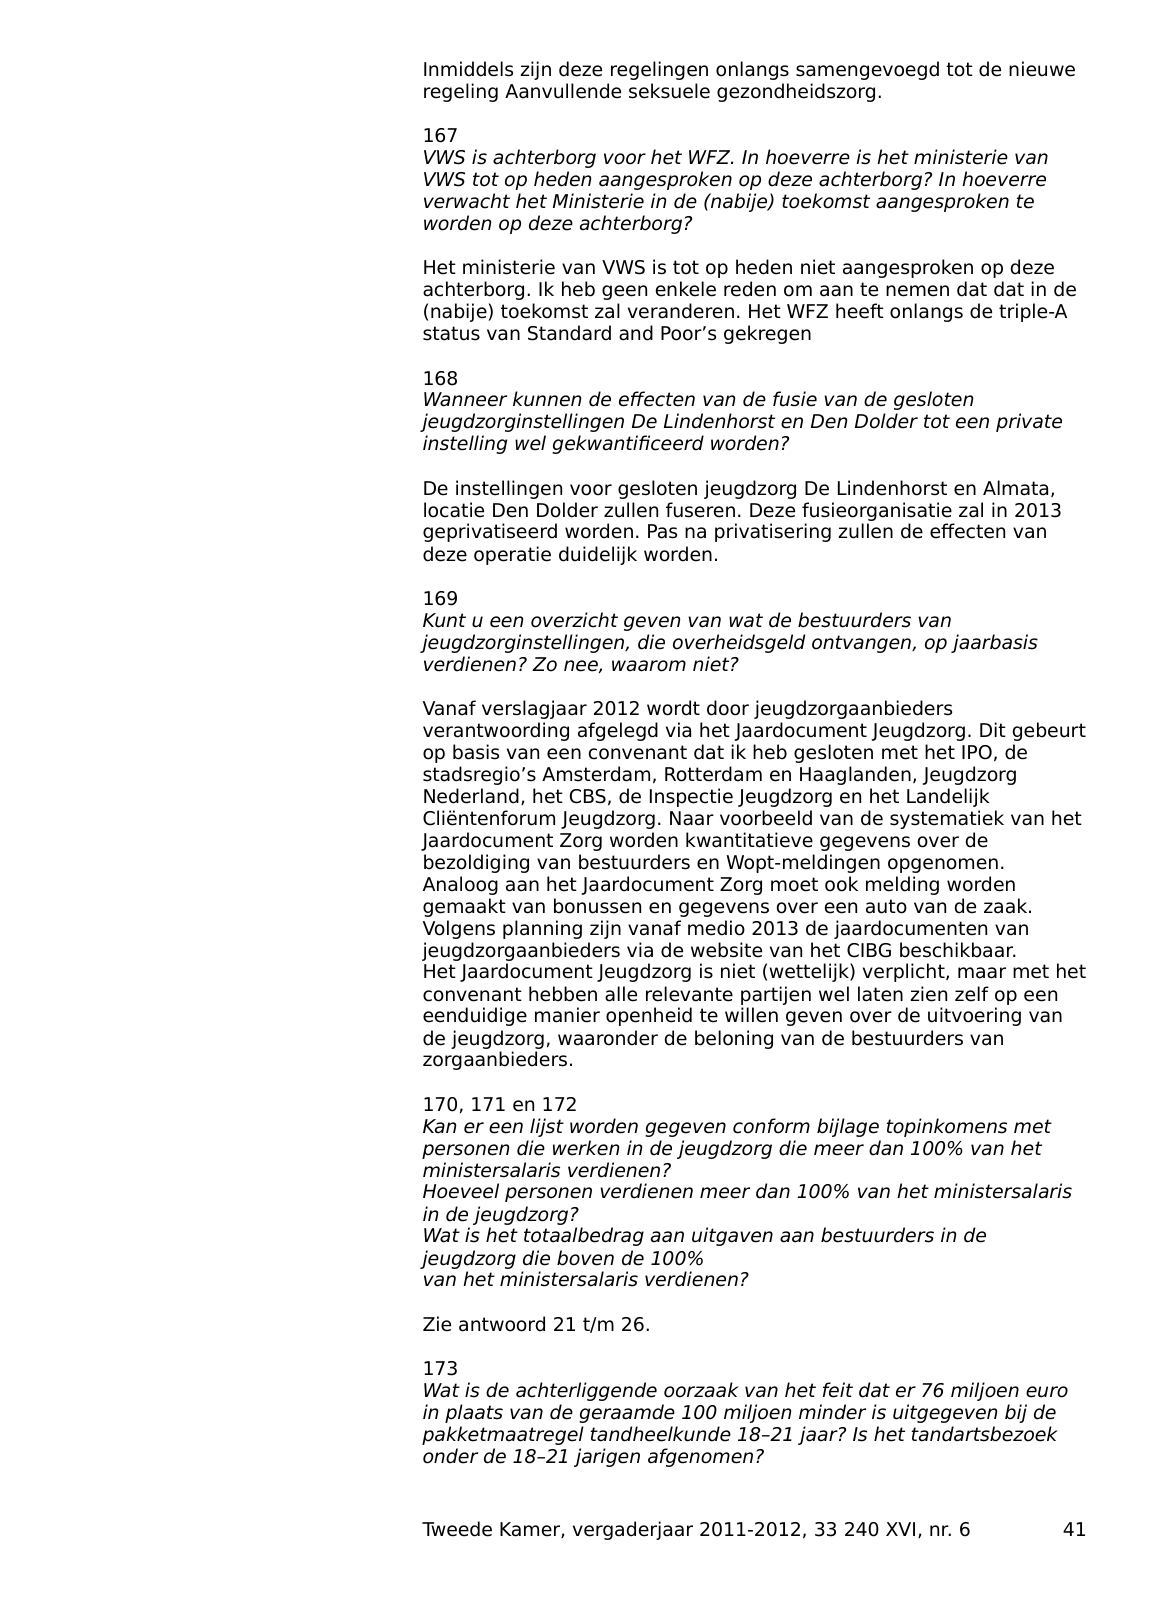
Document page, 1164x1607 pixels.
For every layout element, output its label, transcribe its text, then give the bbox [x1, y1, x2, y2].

text Kan er een lijst worden gegeven conform bijlage topinkomens met personen die werken in de jeugdzorg die meer dan 100% van het ministersalaris verdienen? [422, 1116, 1087, 1181]
text van het ministersalaris verdienen? [422, 1269, 1087, 1291]
text Het Jaardocument Jeugdzorg is niet (wettelijk) verplicht, maar met het convenant hebben alle relevante partijen wel laten zien zelf op een eenduidige manier openheid te willen geven over de uitvoering van de jeugdzorg, waaronder de beloning van de bestuurders van zorgaanbieders. [422, 961, 1087, 1071]
text 173 [422, 1358, 1087, 1380]
text 169 [422, 588, 1087, 609]
text 170, 171 en 172 [422, 1093, 1087, 1116]
text Wat is de achterliggende oorzaak van het feit dat er 76 miljoen euro in plaats van de geraamde 100 miljoen minder is uitgegeven bij de pakketmaatregel tandheelkunde 18–21 jaar? Is het tandartsbezoek onder de 18–21 jarigen afgenomen? [422, 1380, 1087, 1468]
text Zie antwoord 21 t/m 26. [422, 1313, 1087, 1336]
text 168 [422, 367, 1087, 389]
text Vanaf verslagjaar 2012 wordt door jeugdzorgaanbieders verantwoording afgelegd via het Jaardocument Jeugdzorg. Dit gebeurt op basis van een convenant dat ik heb gesloten met het IPO, de stadsregio’s Amsterdam, Rotterdam en Haaglanden, Jeugdzorg Nederland, het CBS, de Inspectie Jeugdzorg en het Landelijk Cliëntenforum Jeugdzorg. Naar voorbeeld van de systematiek van het Jaardocument Zorg worden kwantitatieve gegevens over de bezoldiging van bestuurders en Wopt-meldingen opgenomen. Analoog aan het Jaardocument Zorg moet ook melding worden gemaakt van bonussen en gegevens over een auto van de zaak. Volgens planning zijn vanaf medio 2013 de jaardocumenten van jeugdzorgaanbieders via de website van het CIBG beschikbaar. [422, 698, 1087, 961]
text Wanneer kunnen de effecten van de fusie van de gesloten jeugdzorginstellingen De Lindenhorst en Den Dolder tot een private instelling wel gekwantificeerd worden? [422, 389, 1087, 455]
text Hoeveel personen verdienen meer dan 100% van het ministersalaris in de jeugdzorg? [422, 1181, 1087, 1225]
text Kunt u een overzicht geven van wat de bestuurders van jeugdzorginstellingen, die overheidsgeld ontvangen, op jaarbasis verdienen? Zo nee, waarom niet? [422, 609, 1087, 676]
text Het ministerie van VWS is tot op heden niet aangesproken op deze achterborg. Ik heb geen enkele reden om aan te nemen dat dat in de (nabije) toekomst zal veranderen. Het WFZ heeft onlangs de triple-A status van Standard and Poor’s gekregen [422, 257, 1087, 345]
text Inmiddels zijn deze regelingen onlangs samengevoegd tot de nieuwe regeling Aanvullende seksuele gezondheidszorg. [422, 59, 1087, 103]
text 167 [422, 125, 1087, 147]
text De instellingen voor gesloten jeugdzorg De Lindenhorst en Almata, locatie Den Dolder zullen fuseren. Deze fusieorganisatie zal in 2013 geprivatiseerd worden. Pas na privatisering zullen de effecten van deze operatie duidelijk worden. [422, 477, 1087, 565]
text VWS is achterborg voor het WFZ. In hoeverre is het ministerie van VWS tot op heden aangesproken op deze achterborg? In hoeverre verwacht het Ministerie in de (nabije) toekomst aangesproken te worden op deze achterborg? [422, 147, 1087, 235]
text Wat is het totaalbedrag aan uitgaven aan bestuurders in de jeugdzorg die boven de 100% [422, 1225, 1087, 1269]
